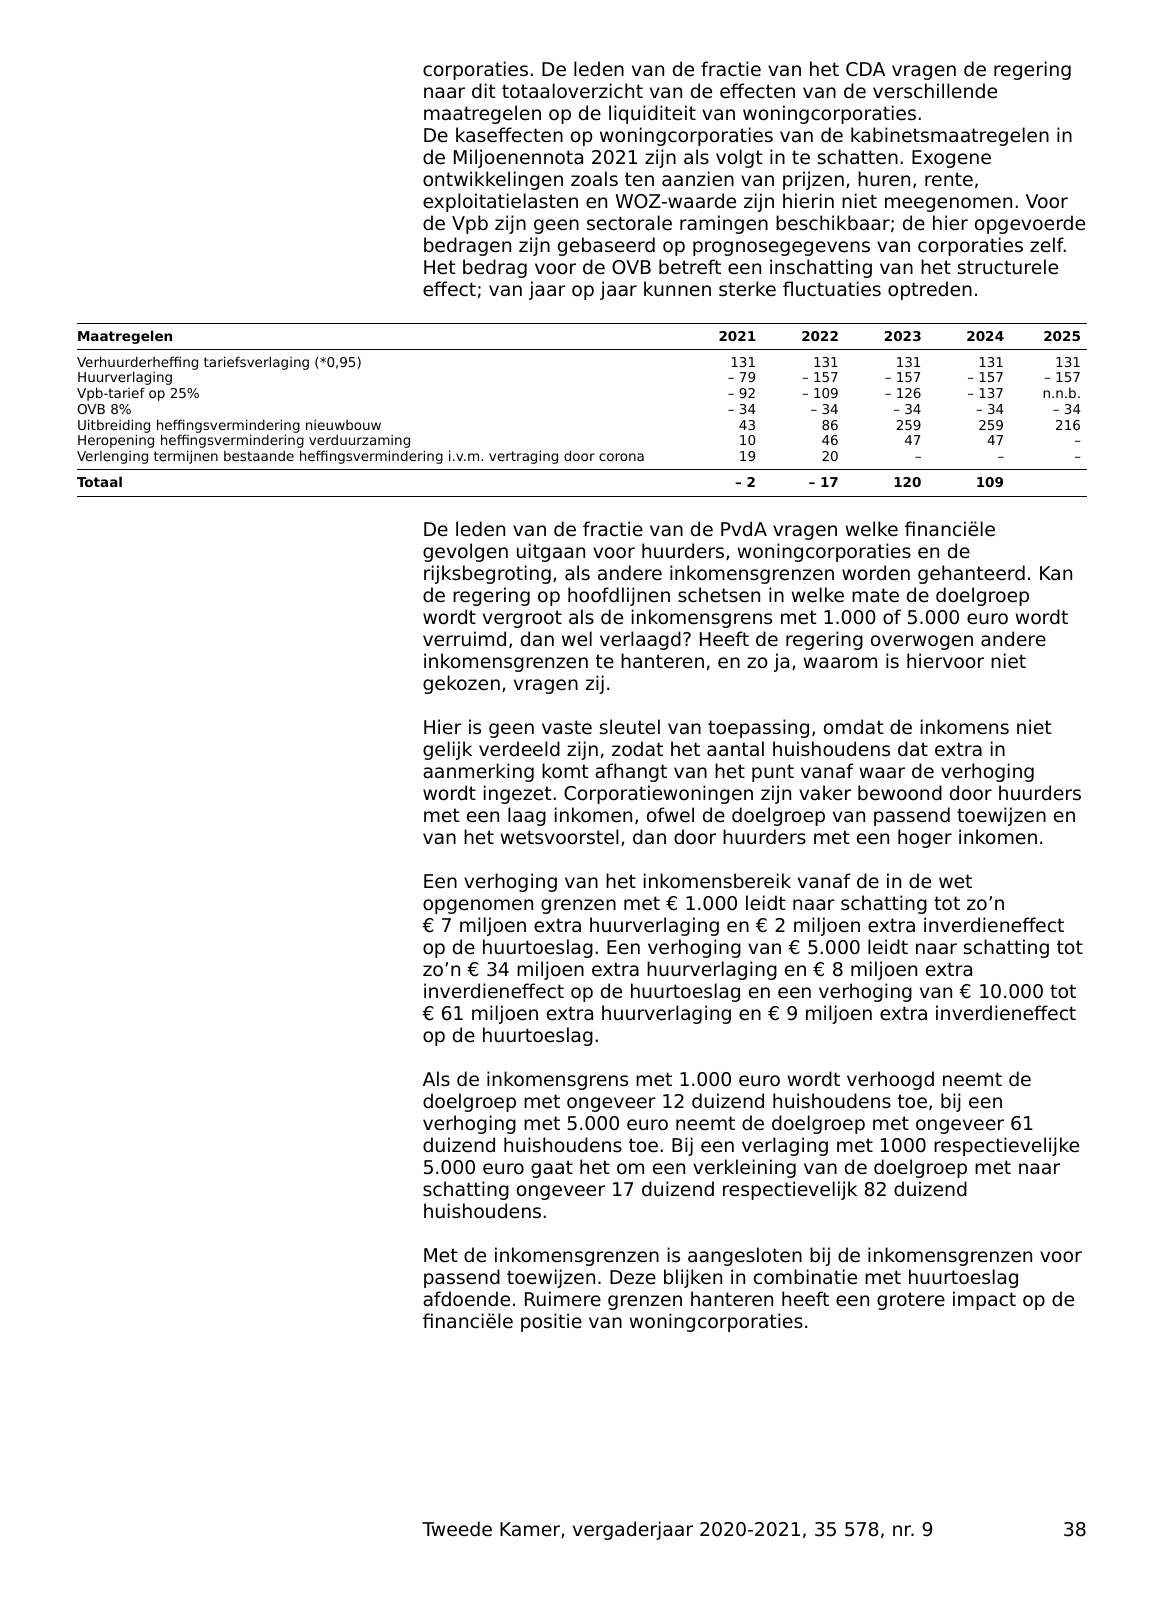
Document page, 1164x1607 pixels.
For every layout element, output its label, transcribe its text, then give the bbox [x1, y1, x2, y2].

table_cell – 109 [762, 386, 844, 402]
table_cell 19 [679, 449, 762, 469]
table_cell Verlenging termijnen bestaande heffingsvermindering i.v.m. vertraging door corona [77, 449, 679, 469]
table_cell – [927, 449, 1010, 469]
table_header 2021 [679, 324, 762, 349]
table_cell 259 [927, 418, 1010, 433]
table_cell Vpb-tarief op 25% [77, 386, 679, 402]
table_cell 47 [845, 433, 927, 449]
table_cell – 34 [845, 402, 927, 417]
table_cell – 34 [1010, 402, 1087, 417]
table_cell – 92 [679, 386, 762, 402]
table_cell – 157 [845, 370, 927, 386]
table_cell – 79 [679, 370, 762, 386]
table_header 2024 [927, 324, 1010, 349]
table_cell – 137 [927, 386, 1010, 402]
text Met de inkomensgrenzen is aangesloten bij de inkomensgrenzen voor passend toewijzen. Deze blijken in combinatie met huurtoeslag afdoende. Ruimere grenzen hanteren heeft een grotere impact op de financiële positie van woningcorporaties. [422, 1245, 1087, 1333]
text De kaseffecten op woningcorporaties van de kabinetsmaatregelen in de Miljoenennota 2021 zijn als volgt in te schatten. Exogene ontwikkelingen zoals ten aanzien van prijzen, huren, rente, exploitatielasten en WOZ-waarde zijn hierin niet meegenomen. Voor de Vpb zijn geen sectorale ramingen beschikbaar; de hier opgevoerde bedragen zijn gebaseerd op prognosegegevens van corporaties zelf. Het bedrag voor de OVB betreft een inschatting van het structurele effect; van jaar op jaar kunnen sterke fluctuaties optreden. [422, 125, 1087, 301]
table_cell Huurverlaging [77, 370, 679, 386]
text Hier is geen vaste sleutel van toepassing, omdat de inkomens niet gelijk verdeeld zijn, zodat het aantal huishoudens dat extra in aanmerking komt afhangt van het punt vanaf waar de verhoging wordt ingezet. Corporatiewoningen zijn vaker bewoond door huurders met een laag inkomen, ofwel de doelgroep van passend toewijzen en van het wetsvoorstel, dan door huurders met een hoger inkomen. [422, 717, 1087, 849]
table_cell – [1010, 449, 1087, 469]
table_cell 47 [927, 433, 1010, 449]
table_cell n.n.b. [1010, 386, 1087, 402]
table_cell 131 [679, 350, 762, 370]
table_cell 259 [845, 418, 927, 433]
table_cell – [845, 449, 927, 469]
table_cell 131 [1010, 350, 1087, 370]
table_cell – 157 [1010, 370, 1087, 386]
table_cell – [1010, 433, 1087, 449]
table_cell – 157 [927, 370, 1010, 386]
table_cell – 34 [927, 402, 1010, 417]
table_cell 120 [845, 470, 927, 496]
table_cell Uitbreiding heffingsvermindering nieuwbouw [77, 418, 679, 433]
table_cell 20 [762, 449, 844, 469]
table_cell 131 [762, 350, 844, 370]
table_cell Heropening heffingsvermindering verduurzaming [77, 433, 679, 449]
text Als de inkomensgrens met 1.000 euro wordt verhoogd neemt de doelgroep met ongeveer 12 duizend huishoudens toe, bij een verhoging met 5.000 euro neemt de doelgroep met ongeveer 61 duizend huishoudens toe. Bij een verlaging met 1000 respectievelijke 5.000 euro gaat het om een verkleining van de doelgroep met naar schatting ongeveer 17 duizend respectievelijk 82 duizend huishoudens. [422, 1069, 1087, 1223]
table_header Maatregelen [77, 324, 679, 349]
table_cell [1010, 470, 1087, 496]
table_cell – 34 [762, 402, 844, 417]
table_header 2023 [845, 324, 927, 349]
text Een verhoging van het inkomensbereik vanaf de in de wet opgenomen grenzen met € 1.000 leidt naar schatting tot zo’n € 7 miljoen extra huurverlaging en € 2 miljoen extra inverdieneffect op de huurtoeslag. Een verhoging van € 5.000 leidt naar schatting tot zo’n € 34 miljoen extra huurverlaging en € 8 miljoen extra inverdieneffect op de huurtoeslag en een verhoging van € 10.000 tot € 61 miljoen extra huurverlaging en € 9 miljoen extra inverdieneffect op de huurtoeslag. [422, 871, 1087, 1047]
table_cell – 2 [679, 470, 762, 496]
table_cell Verhuurderheffing tariefsverlaging (*0,95) [77, 350, 679, 370]
table_header 2022 [762, 324, 844, 349]
text corporaties. De leden van de fractie van het CDA vragen de regering naar dit totaaloverzicht van de effecten van de verschillende maatregelen op de liquiditeit van woningcorporaties. [422, 59, 1087, 125]
table_cell – 126 [845, 386, 927, 402]
table_cell – 17 [762, 470, 844, 496]
table_cell OVB 8% [77, 402, 679, 417]
table_cell 216 [1010, 418, 1087, 433]
table_cell 109 [927, 470, 1010, 496]
table_cell – 34 [679, 402, 762, 417]
table_cell 46 [762, 433, 844, 449]
table_cell 131 [845, 350, 927, 370]
table_cell 131 [927, 350, 1010, 370]
table_cell 86 [762, 418, 844, 433]
table_cell 43 [679, 418, 762, 433]
text De leden van de fractie van de PvdA vragen welke financiële gevolgen uitgaan voor huurders, woningcorporaties en de rijksbegroting, als andere inkomensgrenzen worden gehanteerd. Kan de regering op hoofdlijnen schetsen in welke mate de doelgroep wordt vergroot als de inkomensgrens met 1.000 of 5.000 euro wordt verruimd, dan wel verlaagd? Heeft de regering overwogen andere inkomensgrenzen te hanteren, en zo ja, waarom is hiervoor niet gekozen, vragen zij. [422, 519, 1087, 694]
table_cell Totaal [77, 470, 679, 496]
table_cell – 157 [762, 370, 844, 386]
table_cell 10 [679, 433, 762, 449]
table_header 2025 [1010, 324, 1087, 349]
